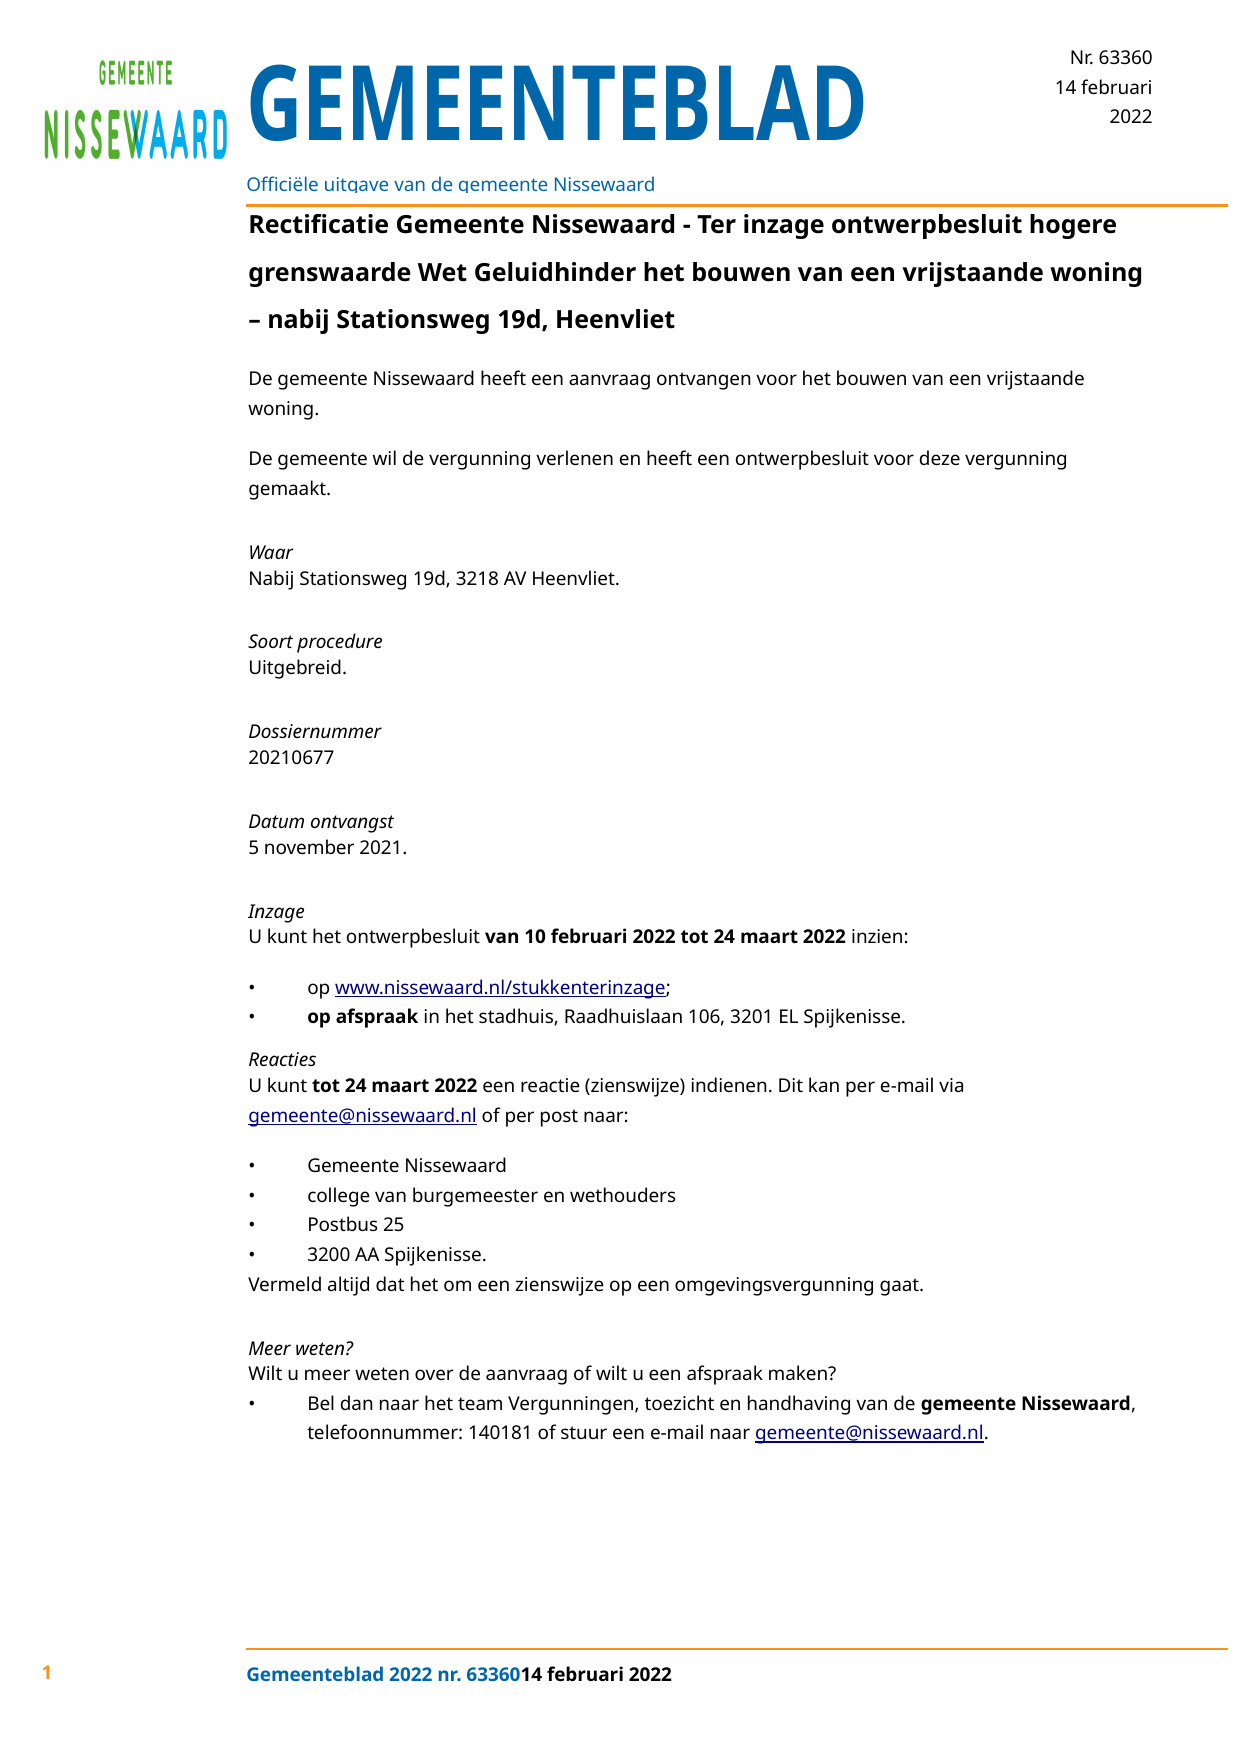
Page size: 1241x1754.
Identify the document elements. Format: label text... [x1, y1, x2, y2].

list Bel dan naar het team Vergunningen, toezicht en handhaving van de gemeente Nissewaard, telefoonnummer: 140181 of stuur een e-mail naar gemeente@nissewaard.nl. [248, 1390, 1152, 1445]
text Vermeld altijd dat het om een zienswijze op een omgevingsvergunning gaat. [248, 1271, 1152, 1296]
list op www.nissewaard.nl/stukkenterinzage; [248, 974, 1152, 1000]
text U kunt het ontwerpbesluit van 10 februari 2022 tot 24 maart 2022 inzien: [248, 923, 1152, 949]
text Dossiernummer [248, 718, 1152, 744]
text 20210677 [248, 744, 1152, 770]
text Inzage [248, 898, 1152, 923]
text Wilt u meer weten over de aanvraag of wilt u een afspraak maken? [248, 1360, 1152, 1386]
text Waar [248, 539, 1152, 565]
text Reacties [248, 1047, 1152, 1072]
text Meer weten? [248, 1335, 1152, 1360]
text U kunt tot 24 maart 2022 een reactie (zienswijze) indienen. Dit kan per e-mail via gemeente@nissewaard.nl of per post naar: [248, 1072, 1152, 1128]
list 3200 AA Spijkenisse. [248, 1241, 1152, 1267]
text De gemeente Nissewaard heeft een aanvraag ontvangen voor het bouwen van een vrijstaande woning. [248, 366, 1152, 421]
list Gemeente Nissewaard [248, 1152, 1152, 1178]
list op afspraak in het stadhuis, Raadhuislaan 106, 3201 EL Spijkenisse. [248, 1003, 1152, 1029]
text Soort procedure [248, 629, 1152, 654]
text Uitgebreid. [248, 654, 1152, 680]
text 5 november 2021. [248, 834, 1152, 859]
list Postbus 25 [248, 1212, 1152, 1237]
text Datum ontvangst [248, 808, 1152, 834]
list college van burgemeester en wethouders [248, 1182, 1152, 1208]
text Nabij Stationsweg 19d, 3218 AV Heenvliet. [248, 565, 1152, 591]
picture [41, 47, 231, 172]
text De gemeente wil de vergunning verlenen en heeft een ontwerpbesluit voor deze vergunning gemaakt. [248, 446, 1152, 501]
text Rectificatie Gemeente Nissewaard - Ter inzage ontwerpbesluit hogere grenswaarde Wet Geluidhinder het bouwen van een vrijstaande woning – nabij Stationsweg 19d, Heenvliet [248, 207, 1152, 336]
